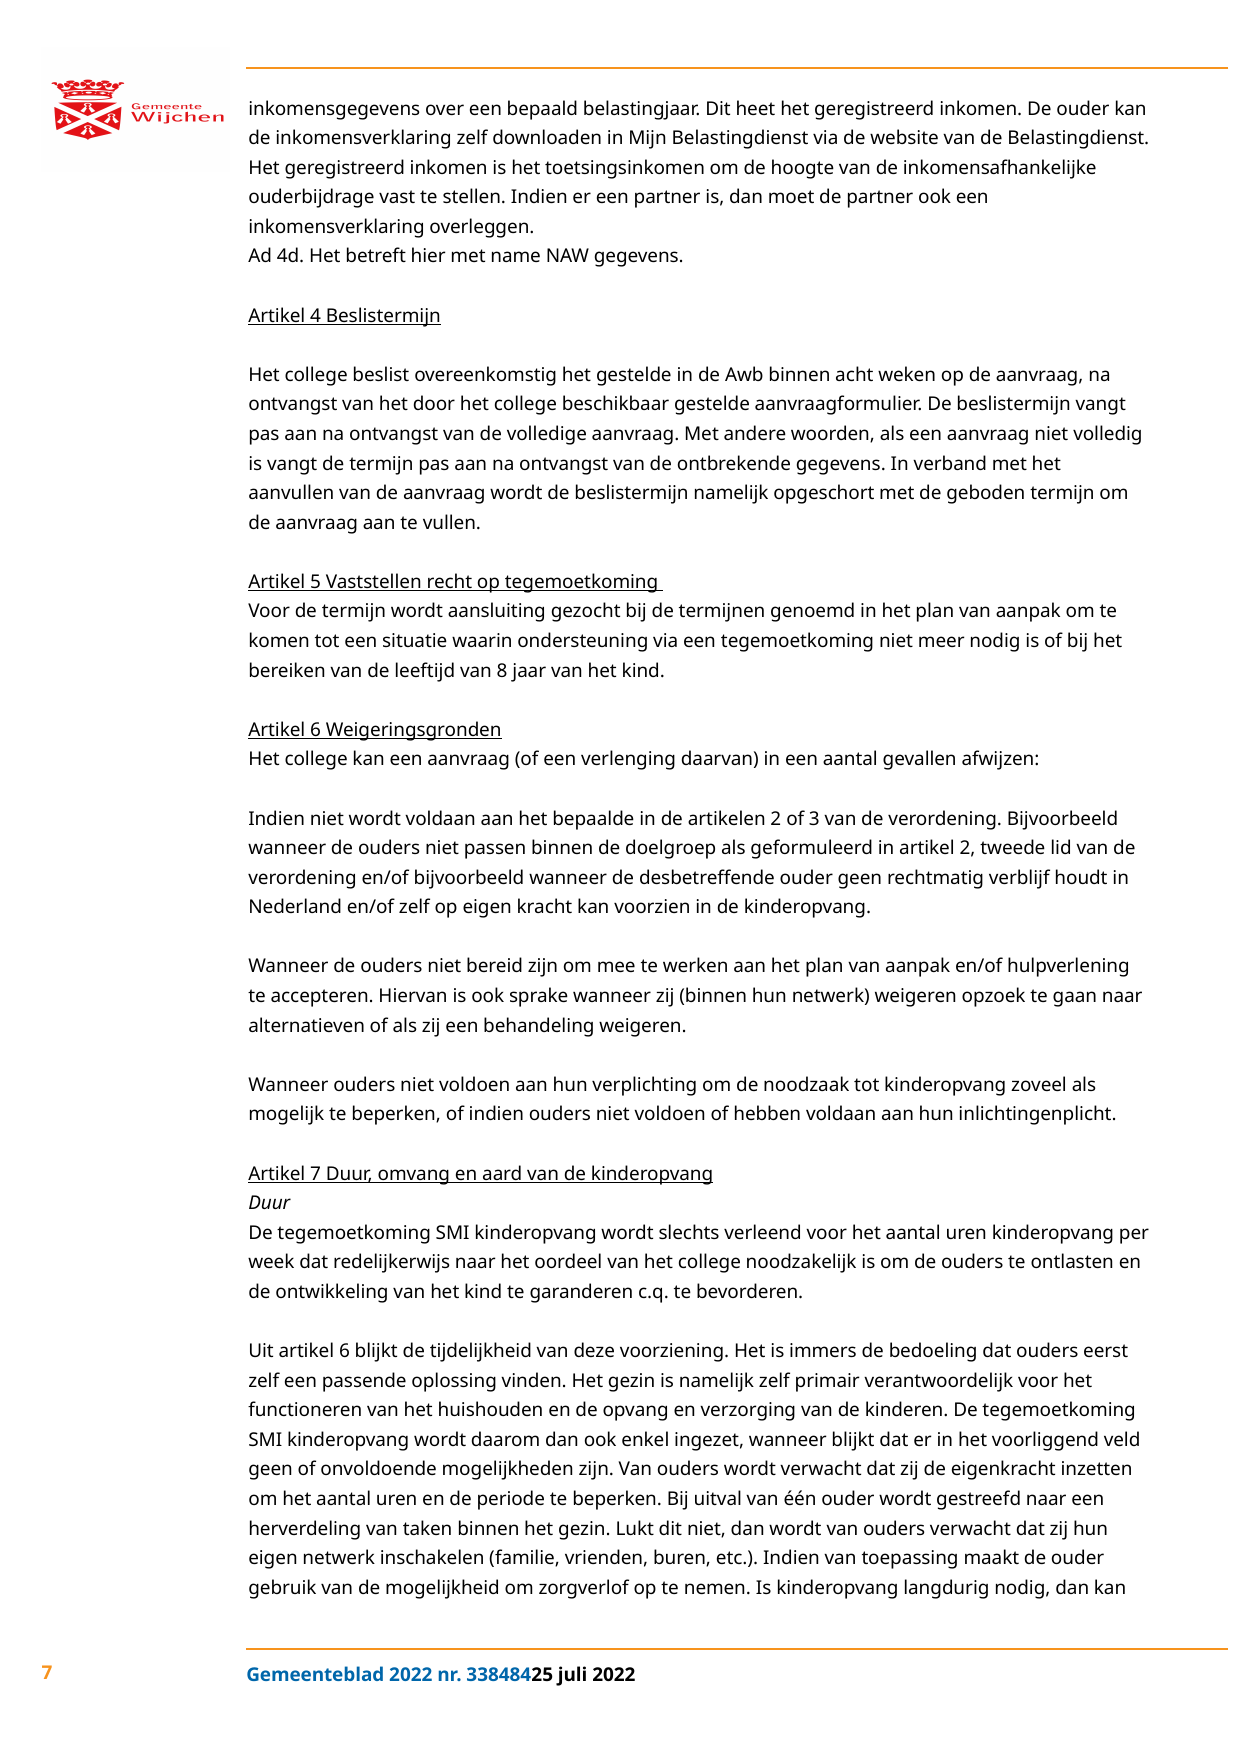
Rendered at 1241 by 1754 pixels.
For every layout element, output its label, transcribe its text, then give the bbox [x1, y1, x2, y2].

text Wanneer de ouders niet bereid zijn om mee te werken aan het plan van aanpak en/of hulpverlening te accepteren. Hiervan is ook sprake wanneer zij (binnen hun netwerk) weigeren opzoek te gaan naar alternatieven of als zij een behandeling weigeren. [248, 953, 1152, 1038]
text Uit artikel 6 blijkt de tijdelijkheid van deze voorziening. Het is immers de bedoeling dat ouders eerst zelf een passende oplossing vinden. Het gezin is namelijk zelf primair verantwoordelijk voor het functioneren van het huishouden en de opvang en verzorging van de kinderen. De tegemoetkoming SMI kinderopvang wordt daarom dan ook enkel ingezet, wanneer blijkt dat er in het voorliggend veld geen of onvoldoende mogelijkheden zijn. Van ouders wordt verwacht dat zij de eigenkracht inzetten om het aantal uren en de periode te beperken. Bij uitval van één ouder wordt gestreefd naar een herverdeling van taken binnen het gezin. Lukt dit niet, dan wordt van ouders verwacht dat zij hun eigen netwerk inschakelen (familie, vrienden, buren, etc.). Indien van toepassing maakt de ouder gebruik van de mogelijkheid om zorgverlof op te nemen. Is kinderopvang langdurig nodig, dan kan [248, 1337, 1152, 1600]
text Artikel 7 Duur, omvang en aard van de kinderopvang [248, 1160, 1152, 1186]
text Voor de termijn wordt aansluiting gezocht bij de termijnen genoemd in het plan van aanpak om te komen tot een situatie waarin ondersteuning via een tegemoetkoming niet meer nodig is of bij het bereiken van de leeftijd van 8 jaar van het kind. [248, 598, 1152, 683]
text Artikel 5 Vaststellen recht op tegemoetkoming [248, 568, 1152, 594]
text De tegemoetkoming SMI kinderopvang wordt slechts verleend voor het aantal uren kinderopvang per week dat redelijkerwijs naar het oordeel van het college noodzakelijk is om de ouders te ontlasten en de ontwikkeling van het kind te garanderen c.q. te bevorderen. [248, 1219, 1152, 1304]
text inkomensgegevens over een bepaald belastingjaar. Dit heet het geregistreerd inkomen. De ouder kan de inkomensverklaring zelf downloaden in Mijn Belastingdienst via de website van de Belastingdienst. Het geregistreerd inkomen is het toetsingsinkomen om de hoogte van de inkomensafhankelijke ouderbijdrage vast te stellen. Indien er een partner is, dan moet de partner ook een inkomensverklaring overleggen. [248, 95, 1152, 239]
text Indien niet wordt voldaan aan het bepaalde in de artikelen 2 of 3 van de verordening. Bijvoorbeeld wanneer de ouders niet passen binnen de doelgroep als geformuleerd in artikel 2, tweede lid van de verordening en/of bijvoorbeeld wanneer de desbetreffende ouder geen rechtmatig verblijf houdt in Nederland en/of zelf op eigen kracht kan voorzien in de kinderopvang. [248, 805, 1152, 919]
text Wanneer ouders niet voldoen aan hun verplichting om de noodzaak tot kinderopvang zoveel als mogelijk te beperken, of indien ouders niet voldoen of hebben voldaan aan hun inlichtingenplicht. [248, 1071, 1152, 1126]
text Duur [248, 1189, 1152, 1215]
text Het college beslist overeenkomstig het gestelde in de Awb binnen acht weken op de aanvraag, na ontvangst van het door het college beschikbaar gestelde aanvraagformulier. De beslistermijn vangt pas aan na ontvangst van de volledige aanvraag. Met andere woorden, als een aanvraag niet volledig is vangt de termijn pas aan na ontvangst van de ontbrekende gegevens. In verband met het aanvullen van de aanvraag wordt de beslistermijn namelijk opgeschort met de geboden termijn om de aanvraag aan te vullen. [248, 361, 1152, 535]
picture [41, 47, 231, 172]
text Het college kan een aanvraag (of een verlenging daarvan) in een aantal gevallen afwijzen: [248, 746, 1152, 771]
text Artikel 4 Beslistermijn [248, 302, 1152, 328]
text Ad 4d. Het betreft hier met name NAW gegevens. [248, 243, 1152, 268]
text Artikel 6 Weigeringsgronden [248, 716, 1152, 742]
